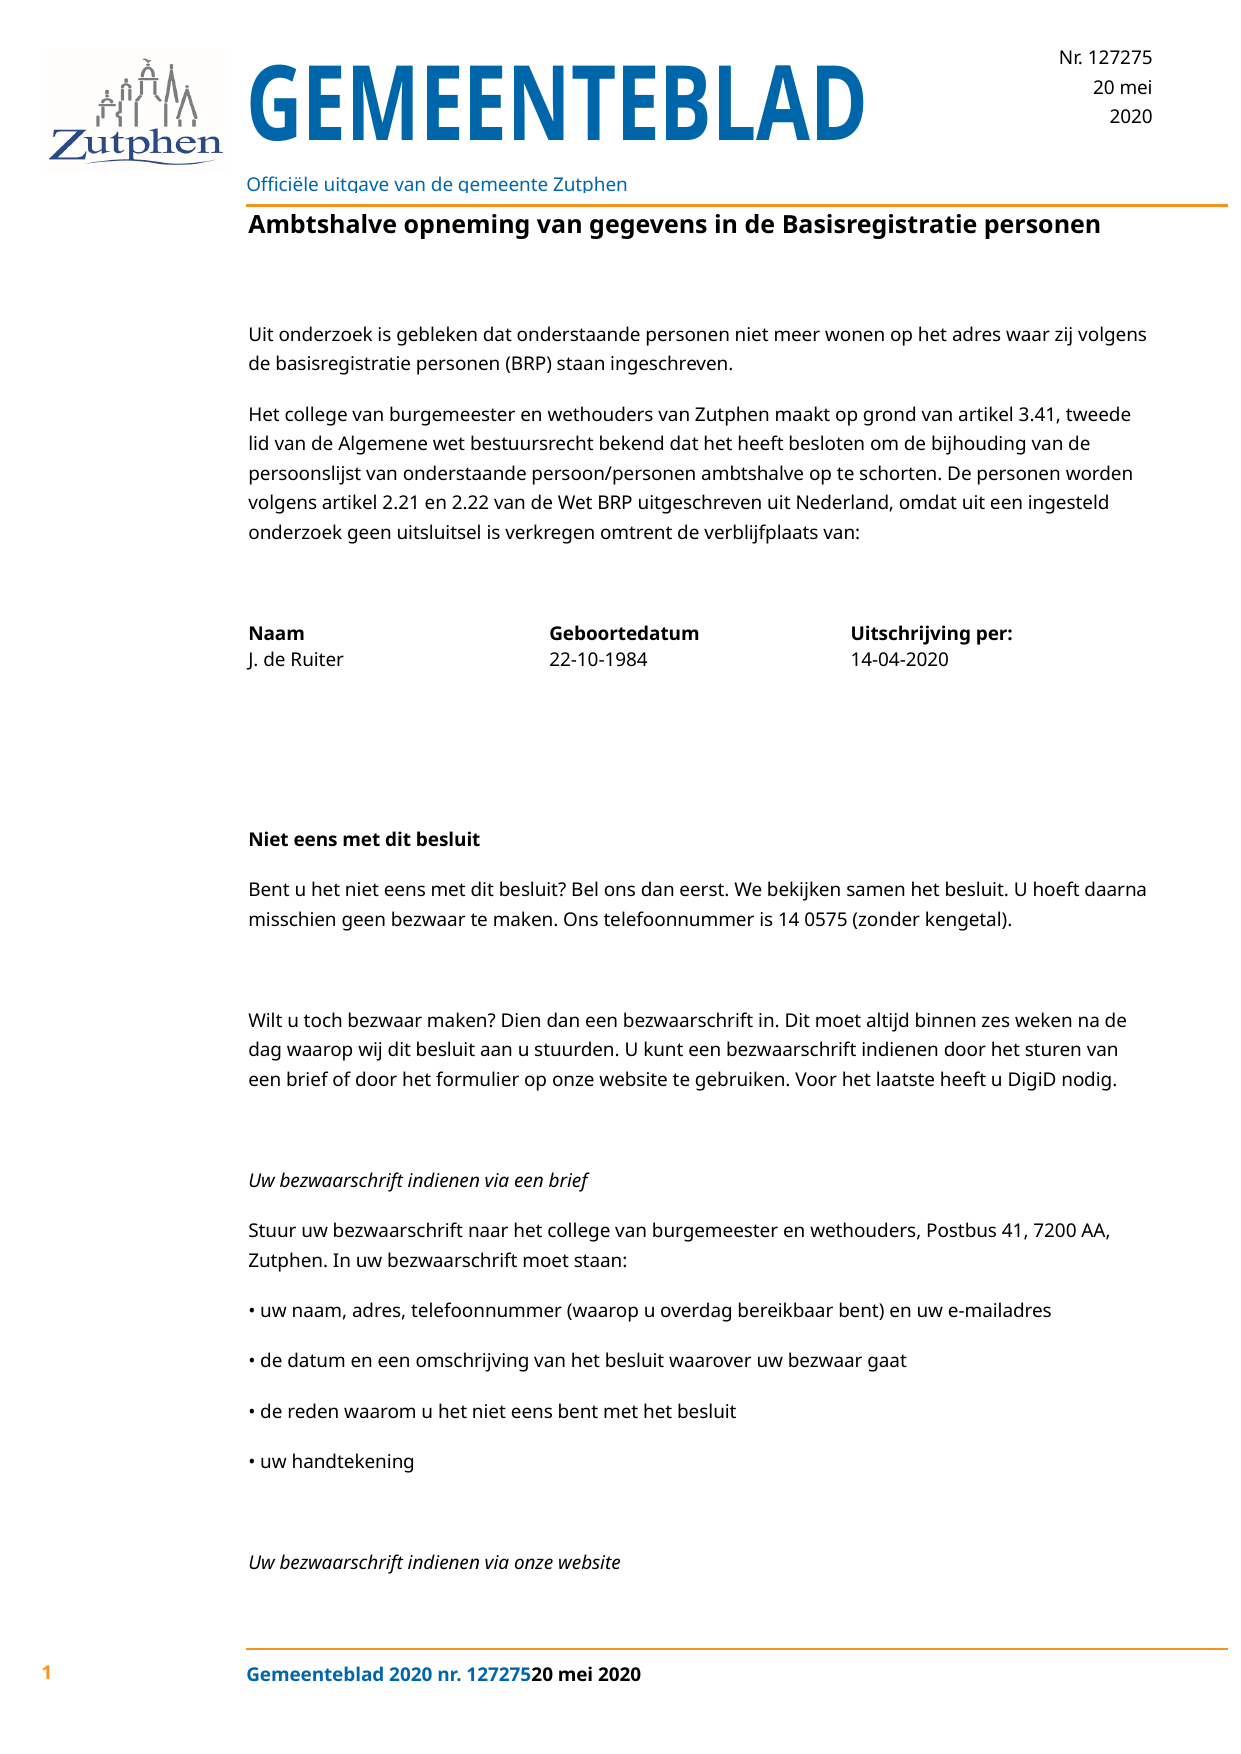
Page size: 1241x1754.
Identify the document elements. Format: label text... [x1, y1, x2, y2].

text • de datum en een omschrijving van het besluit waarover uw bezwaar gaat [248, 1348, 1152, 1373]
text Uw bezwaarschrift indienen via onze website [248, 1549, 1152, 1575]
text Ambtshalve opneming van gegevens in de Basisregistratie personen [248, 207, 1152, 241]
table_cell 22-10-1984 [549, 646, 850, 671]
table_header Uitschrijving per: [850, 620, 1152, 646]
text Uit onderzoek is gebleken dat onderstaande personen niet meer wonen op het adres waar zij volgens de basisregistratie personen (BRP) staan ingeschreven. [248, 321, 1152, 376]
text Wilt u toch bezwaar maken? Dien dan een bezwaarschrift in. Dit moet altijd binnen zes weken na de dag waarop wij dit besluit aan u stuurden. U kunt een bezwaarschrift indienen door het sturen van een brief of door het formulier op onze website te gebruiken. Voor het laatste heeft u DigiD nodig. [248, 1007, 1152, 1092]
text Stuur uw bezwaarschrift naar het college van burgemeester en wethouders, Postbus 41, 7200 AA, Zutphen. In uw bezwaarschrift moet staan: [248, 1217, 1152, 1272]
text • de reden waarom u het niet eens bent met het besluit [248, 1398, 1152, 1424]
picture [41, 47, 231, 172]
table_cell J. de Ruiter [248, 646, 549, 671]
text Uw bezwaarschrift indienen via een brief [248, 1167, 1152, 1192]
text • uw handtekening [248, 1448, 1152, 1474]
text Bent u het niet eens met dit besluit? Bel ons dan eerst. We bekijken samen het besluit. U hoeft daarna misschien geen bezwaar te maken. Ons telefoonnummer is 14 0575 (zonder kengetal). [248, 876, 1152, 932]
text • uw naam, adres, telefoonnummer (waarop u overdag bereikbaar bent) en uw e-mailadres [248, 1297, 1152, 1323]
text Niet eens met dit besluit [248, 826, 1152, 852]
text Het college van burgemeester en wethouders van Zutphen maakt op grond van artikel 3.41, tweede lid van de Algemene wet bestuursrecht bekend dat het heeft besloten om de bijhouding van de persoonslijst van onderstaande persoon/personen ambtshalve op te schorten. De personen worden volgens artikel 2.21 en 2.22 van de Wet BRP uitgeschreven uit Nederland, omdat uit een ingesteld onderzoek geen uitsluitsel is verkregen omtrent de verblijfplaats van: [248, 401, 1152, 545]
table_header Naam [248, 620, 549, 646]
table_header Geboortedatum [549, 620, 850, 646]
table_cell 14-04-2020 [850, 646, 1152, 671]
